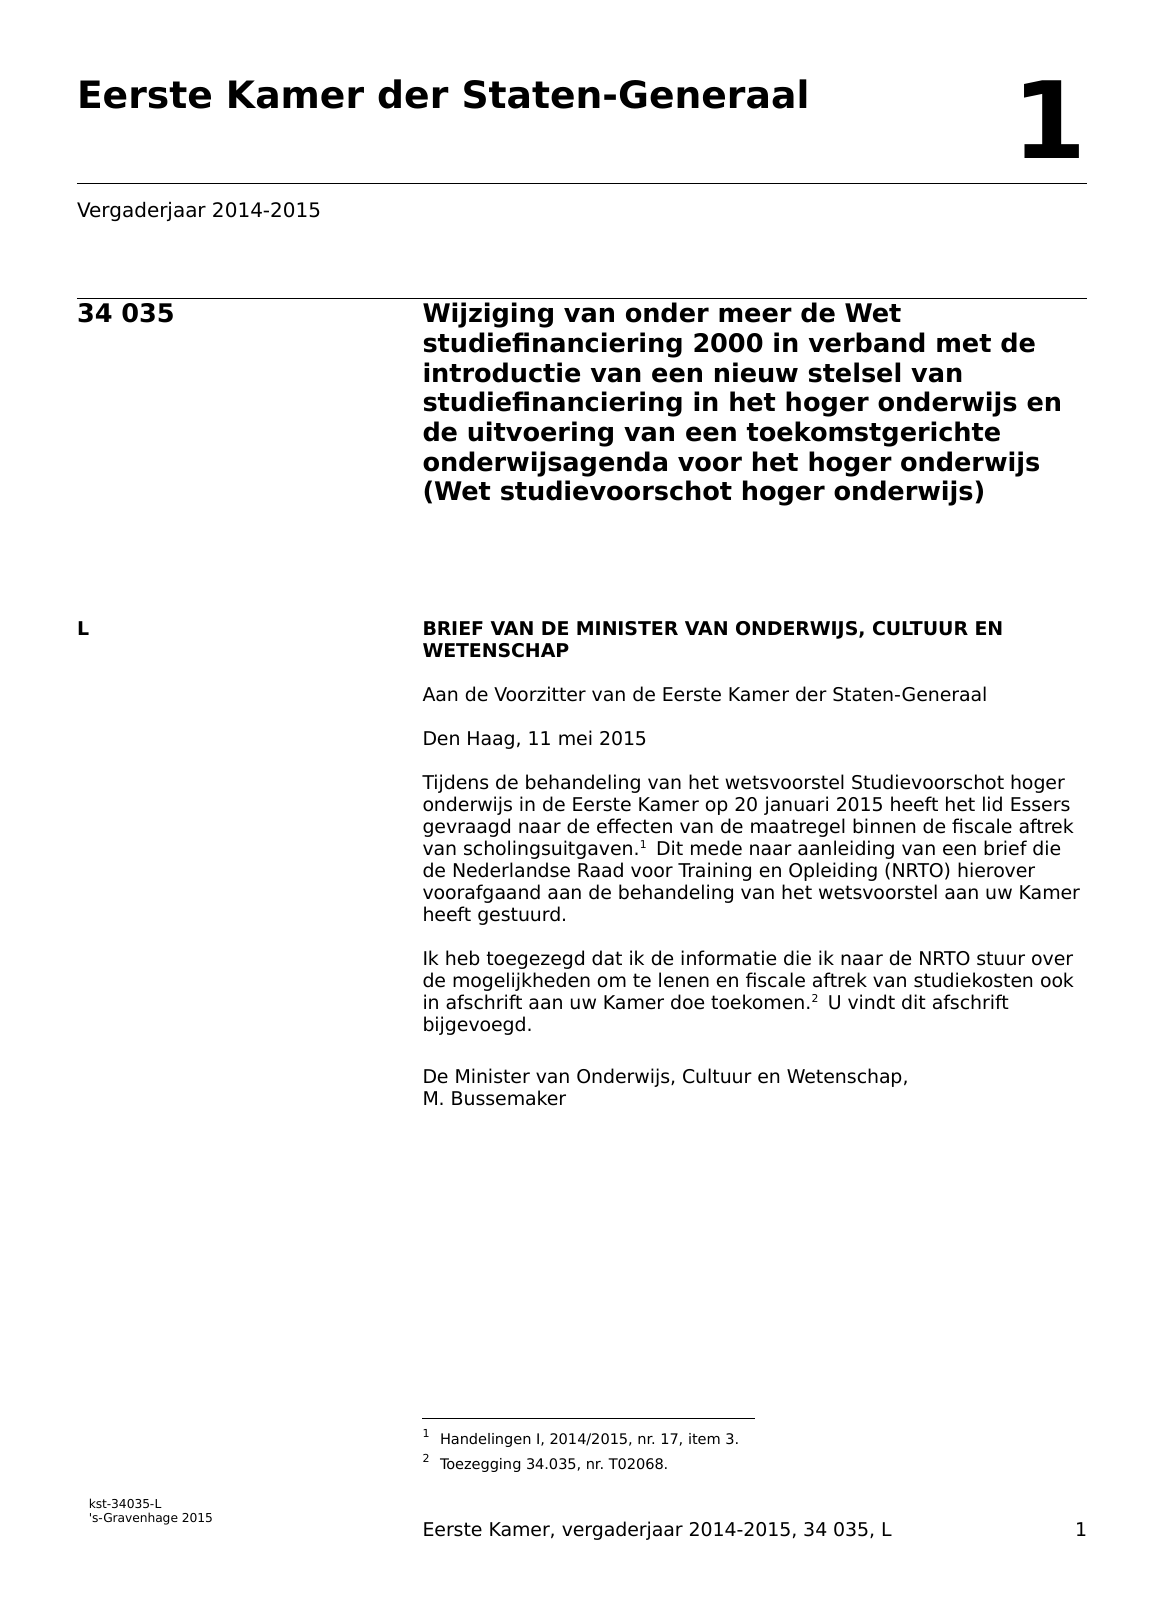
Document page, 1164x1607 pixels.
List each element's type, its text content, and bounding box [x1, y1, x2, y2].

text De Minister van Onderwijs, Cultuur en Wetenschap, M. Bussemaker [422, 1066, 1087, 1110]
text 's-Gravenhage 2015 [88, 1511, 323, 1525]
text Toezegging 34.035, nr. T02068. [422, 1452, 1087, 1474]
text Aan de Voorzitter van de Eerste Kamer der Staten-Generaal [422, 684, 1087, 706]
subtitle 34 035 Wijziging van onder meer de Wet studiefinanciering 2000 in verband met de introductie van een nieuw stelsel van studiefinanciering in het hoger onderwijs en de uitvoering van een toekomstgerichte onderwijsagenda voor het hoger onderwijs (Wet studievoorschot hoger onderwijs) [77, 299, 1087, 507]
table_cell Vergaderjaar 2014-2015 [77, 184, 1087, 298]
table_header Eerste Kamer der Staten-Generaal [77, 59, 886, 183]
text Handelingen I, 2014/2015, nr. 17, item 3. [422, 1427, 1087, 1449]
text Tijdens de behandeling van het wetsvoorstel Studievoorschot hoger onderwijs in de Eerste Kamer op 20 januari 2015 heeft het lid Essers gevraagd naar de effecten van de maatregel binnen de fiscale aftrek van scholingsuitgaven. Dit mede naar aanleiding van een brief die de Nederlandse Raad voor Training en Opleiding (NRTO) hierover voorafgaand aan de behandeling van het wetsvoorstel aan uw Kamer heeft gestuurd. [422, 772, 1087, 926]
text Ik heb toegezegd dat ik de informatie die ik naar de NRTO stuur over de mogelijkheden om te lenen en fiscale aftrek van studiekosten ook in afschrift aan uw Kamer doe toekomen. U vindt dit afschrift bijgevoegd. [422, 948, 1087, 1036]
text Den Haag, 11 mei 2015 [422, 728, 1087, 750]
subtitle L BRIEF VAN DE MINISTER VAN ONDERWIJS, CULTUUR EN WETENSCHAP [77, 618, 1087, 662]
text kst-34035-L [88, 1497, 323, 1511]
table_header 1 [886, 59, 1087, 183]
